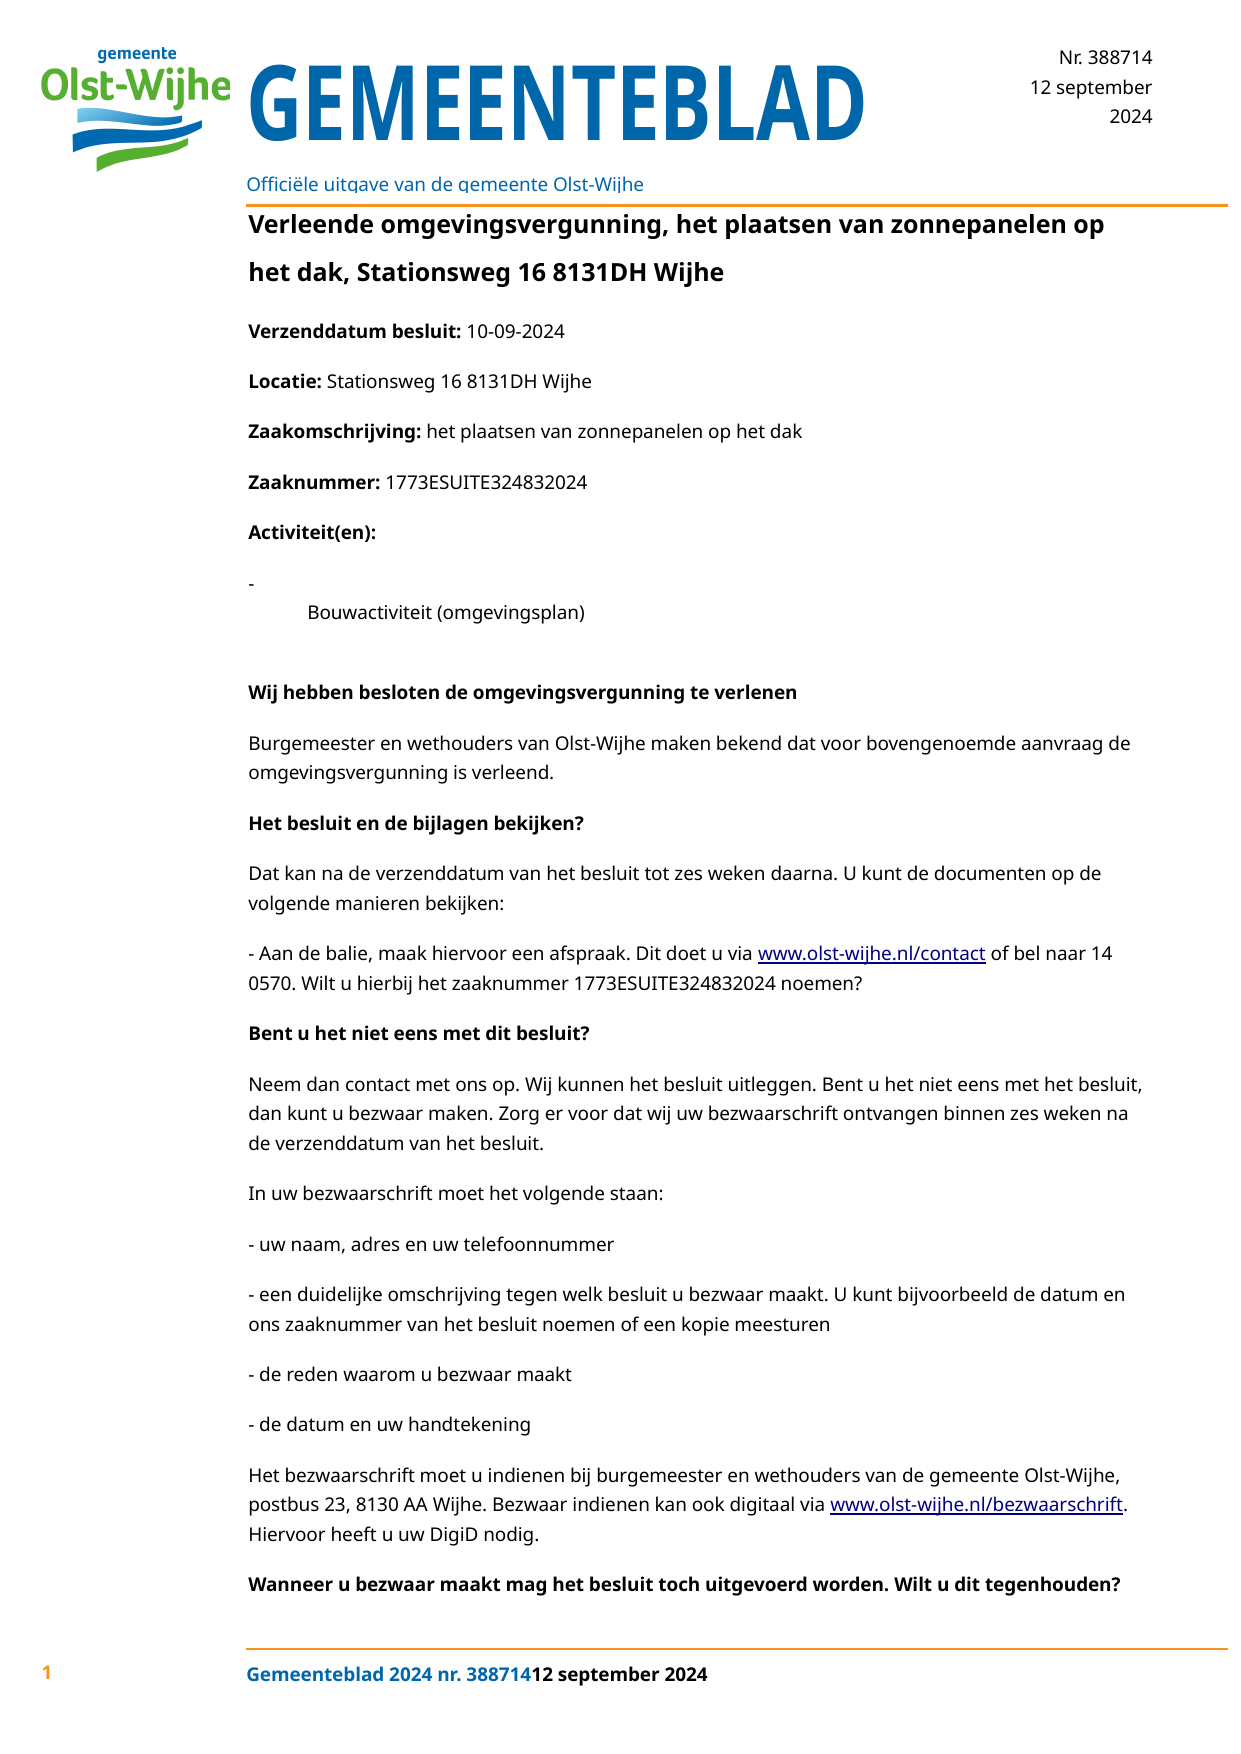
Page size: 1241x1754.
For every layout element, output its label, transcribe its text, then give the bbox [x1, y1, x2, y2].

text Burgemeester en wethouders van Olst-Wijhe maken bekend dat voor bovengenoemde aanvraag de omgevingsvergunning is verleend. [248, 730, 1152, 785]
text Het bezwaarschrift moet u indienen bij burgemeester en wethouders van de gemeente Olst-Wijhe, postbus 23, 8130 AA Wijhe. Bezwaar indienen kan ook digitaal via www.olst-wijhe.nl/bezwaarschrift. Hiervoor heeft u uw DigiD nodig. [248, 1462, 1152, 1547]
text - Aan de balie, maak hiervoor een afspraak. Dit doet u via www.olst-wijhe.nl/contact of bel naar 14 0570. Wilt u hierbij het zaaknummer 1773ESUITE324832024 noemen? [248, 940, 1152, 996]
text Activiteit(en): [248, 519, 1152, 545]
list Bouwactiviteit (omgevingsplan) [248, 599, 1152, 625]
text Wanneer u bezwaar maakt mag het besluit toch uitgevoerd worden. Wilt u dit tegenhouden? [248, 1572, 1152, 1597]
text - uw naam, adres en uw telefoonnummer [248, 1231, 1152, 1257]
text - de datum en uw handtekening [248, 1412, 1152, 1437]
text Zaaknummer: 1773ESUITE324832024 [248, 469, 1152, 495]
text - een duidelijke omschrijving tegen welk besluit u bezwaar maakt. U kunt bijvoorbeeld de datum en ons zaaknummer van het besluit noemen of een kopie meesturen [248, 1281, 1152, 1337]
text Verzenddatum besluit: 10-09-2024 [248, 318, 1152, 344]
text Het besluit en de bijlagen bekijken? [248, 810, 1152, 836]
text Dat kan na de verzenddatum van het besluit tot zes weken daarna. U kunt de documenten op de volgende manieren bekijken: [248, 860, 1152, 916]
text - de reden waarom u bezwaar maakt [248, 1361, 1152, 1387]
text Bent u het niet eens met dit besluit? [248, 1020, 1152, 1046]
text Zaakomschrijving: het plaatsen van zonnepanelen op het dak [248, 419, 1152, 444]
text Wij hebben besloten de omgevingsvergunning te verlenen [248, 679, 1152, 705]
text Locatie: Stationsweg 16 8131DH Wijhe [248, 368, 1152, 394]
text Verleende omgevingsvergunning, het plaatsen van zonnepanelen op het dak, Stationsweg 16 8131DH Wijhe [248, 207, 1152, 288]
text In uw bezwaarschrift moet het volgende staan: [248, 1180, 1152, 1206]
text Neem dan contact met ons op. Wij kunnen het besluit uitleggen. Bent u het niet eens met het besluit, dan kunt u bezwaar maken. Zorg er voor dat wij uw bezwaarschrift ontvangen binnen zes weken na de verzenddatum van het besluit. [248, 1071, 1152, 1156]
picture [41, 47, 231, 172]
